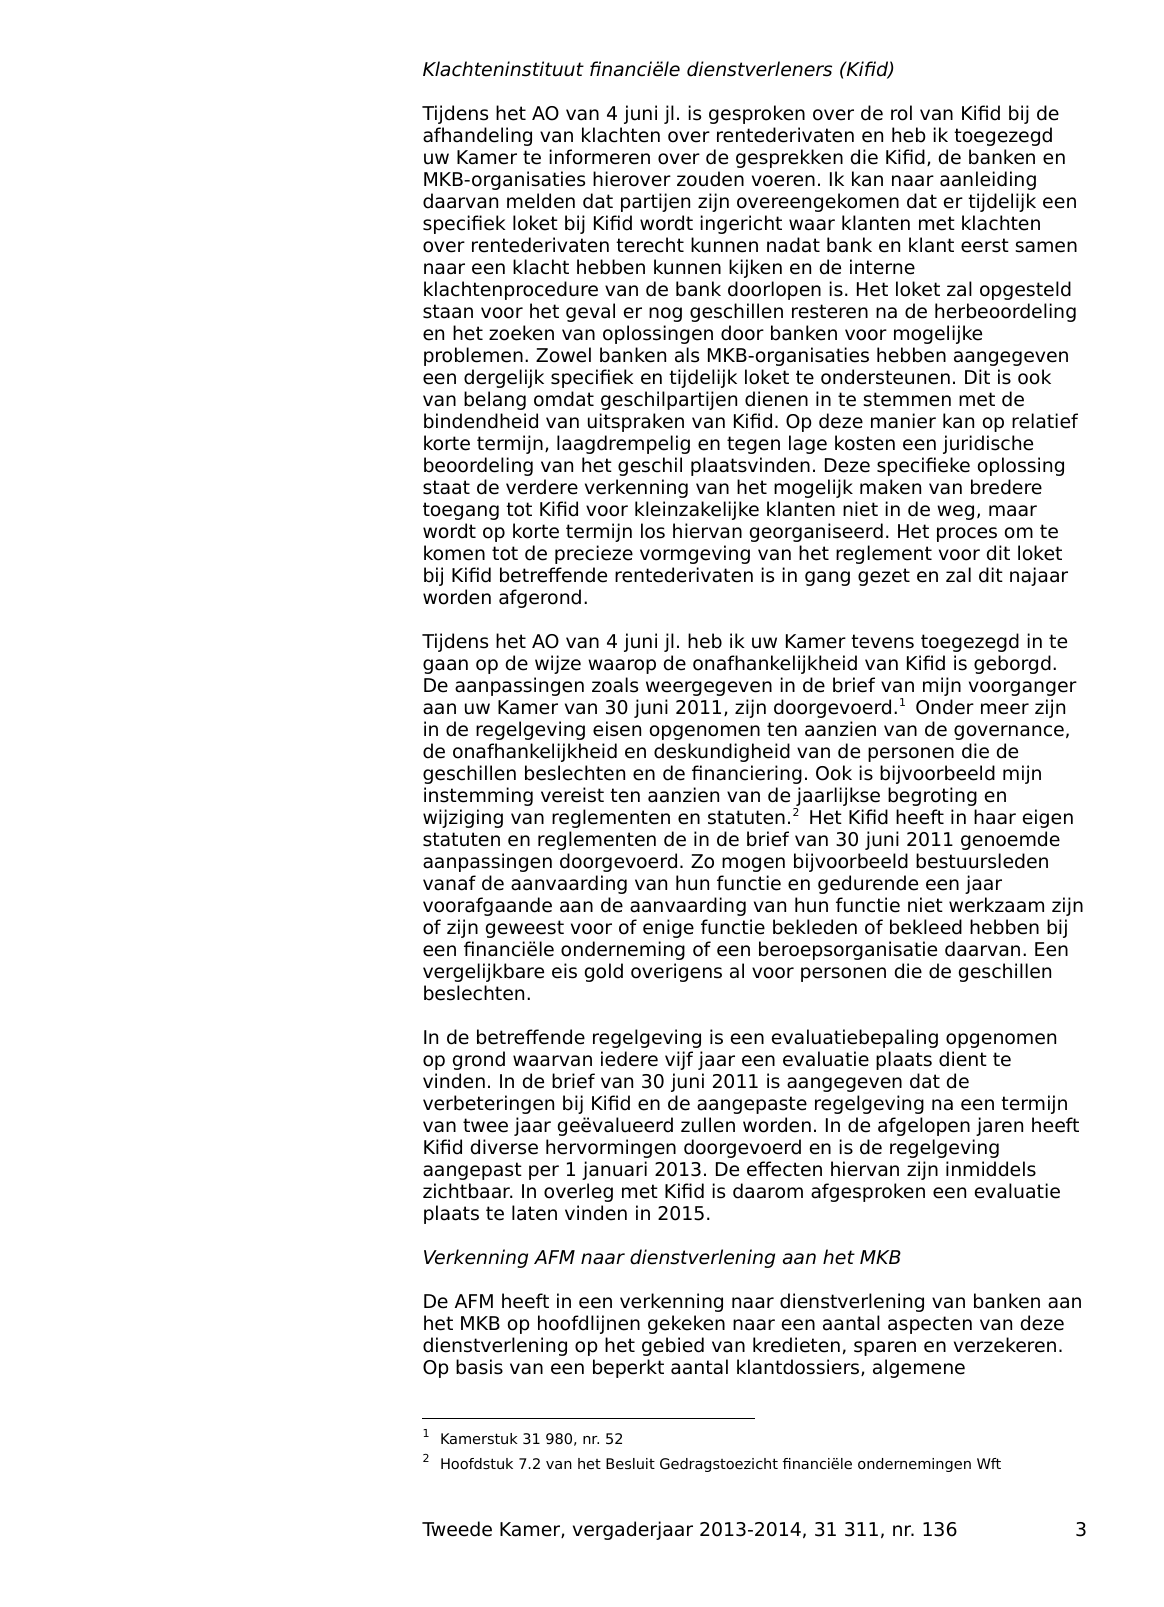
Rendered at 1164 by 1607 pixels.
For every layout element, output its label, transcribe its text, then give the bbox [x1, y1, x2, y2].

subtitle Verkenning AFM naar dienstverlening aan het MKB [422, 1247, 1087, 1269]
text Tijdens het AO van 4 juni jl. heb ik uw Kamer tevens toegezegd in te gaan op de wijze waarop de onafhankelijkheid van Kifid is geborgd. De aanpassingen zoals weergegeven in de brief van mijn voorganger aan uw Kamer van 30 juni 2011, zijn doorgevoerd. Onder meer zijn in de regelgeving eisen opgenomen ten aanzien van de governance, de onafhankelijkheid en deskundigheid van de personen die de geschillen beslechten en de financiering. Ook is bijvoorbeeld mijn instemming vereist ten aanzien van de jaarlijkse begroting en wijziging van reglementen en statuten. Het Kifid heeft in haar eigen statuten en reglementen de in de brief van 30 juni 2011 genoemde aanpassingen doorgevoerd. Zo mogen bijvoorbeeld bestuursleden vanaf de aanvaarding van hun functie en gedurende een jaar voorafgaande aan de aanvaarding van hun functie niet werkzaam zijn of zijn geweest voor of enige functie bekleden of bekleed hebben bij een financiële onderneming of een beroepsorganisatie daarvan. Een vergelijkbare eis gold overigens al voor personen die de geschillen beslechten. [422, 631, 1087, 1004]
text In de betreffende regelgeving is een evaluatiebepaling opgenomen op grond waarvan iedere vijf jaar een evaluatie plaats dient te vinden. In de brief van 30 juni 2011 is aangegeven dat de verbeteringen bij Kifid en de aangepaste regelgeving na een termijn van twee jaar geëvalueerd zullen worden. In de afgelopen jaren heeft Kifid diverse hervormingen doorgevoerd en is de regelgeving aangepast per 1 januari 2013. De effecten hiervan zijn inmiddels zichtbaar. In overleg met Kifid is daarom afgesproken een evaluatie plaats te laten vinden in 2015. [422, 1027, 1087, 1224]
text Tijdens het AO van 4 juni jl. is gesproken over de rol van Kifid bij de afhandeling van klachten over rentederivaten en heb ik toegezegd uw Kamer te informeren over de gesprekken die Kifid, de banken en MKB-organisaties hierover zouden voeren. Ik kan naar aanleiding daarvan melden dat partijen zijn overeengekomen dat er tijdelijk een specifiek loket bij Kifid wordt ingericht waar klanten met klachten over rentederivaten terecht kunnen nadat bank en klant eerst samen naar een klacht hebben kunnen kijken en de interne klachtenprocedure van de bank doorlopen is. Het loket zal opgesteld staan voor het geval er nog geschillen resteren na de herbeoordeling en het zoeken van oplossingen door banken voor mogelijke problemen. Zowel banken als MKB-organisaties hebben aangegeven een dergelijk specifiek en tijdelijk loket te ondersteunen. Dit is ook van belang omdat geschilpartijen dienen in te stemmen met de bindendheid van uitspraken van Kifid. Op deze manier kan op relatief korte termijn, laagdrempelig en tegen lage kosten een juridische beoordeling van het geschil plaatsvinden. Deze specifieke oplossing staat de verdere verkenning van het mogelijk maken van bredere toegang tot Kifid voor kleinzakelijke klanten niet in de weg, maar wordt op korte termijn los hiervan georganiseerd. Het proces om te komen tot de precieze vormgeving van het reglement voor dit loket bij Kifid betreffende rentederivaten is in gang gezet en zal dit najaar worden afgerond. [422, 103, 1087, 609]
text Kamerstuk 31 980, nr. 52 [422, 1427, 1087, 1449]
text Hoofdstuk 7.2 van het Besluit Gedragstoezicht financiële ondernemingen Wft [422, 1452, 1087, 1474]
text De AFM heeft in een verkenning naar dienstverlening van banken aan het MKB op hoofdlijnen gekeken naar een aantal aspecten van deze dienstverlening op het gebied van kredieten, sparen en verzekeren. Op basis van een beperkt aantal klantdossiers, algemene [422, 1291, 1087, 1379]
subtitle Klachteninstituut financiële dienstverleners (Kifid) [422, 59, 1087, 81]
